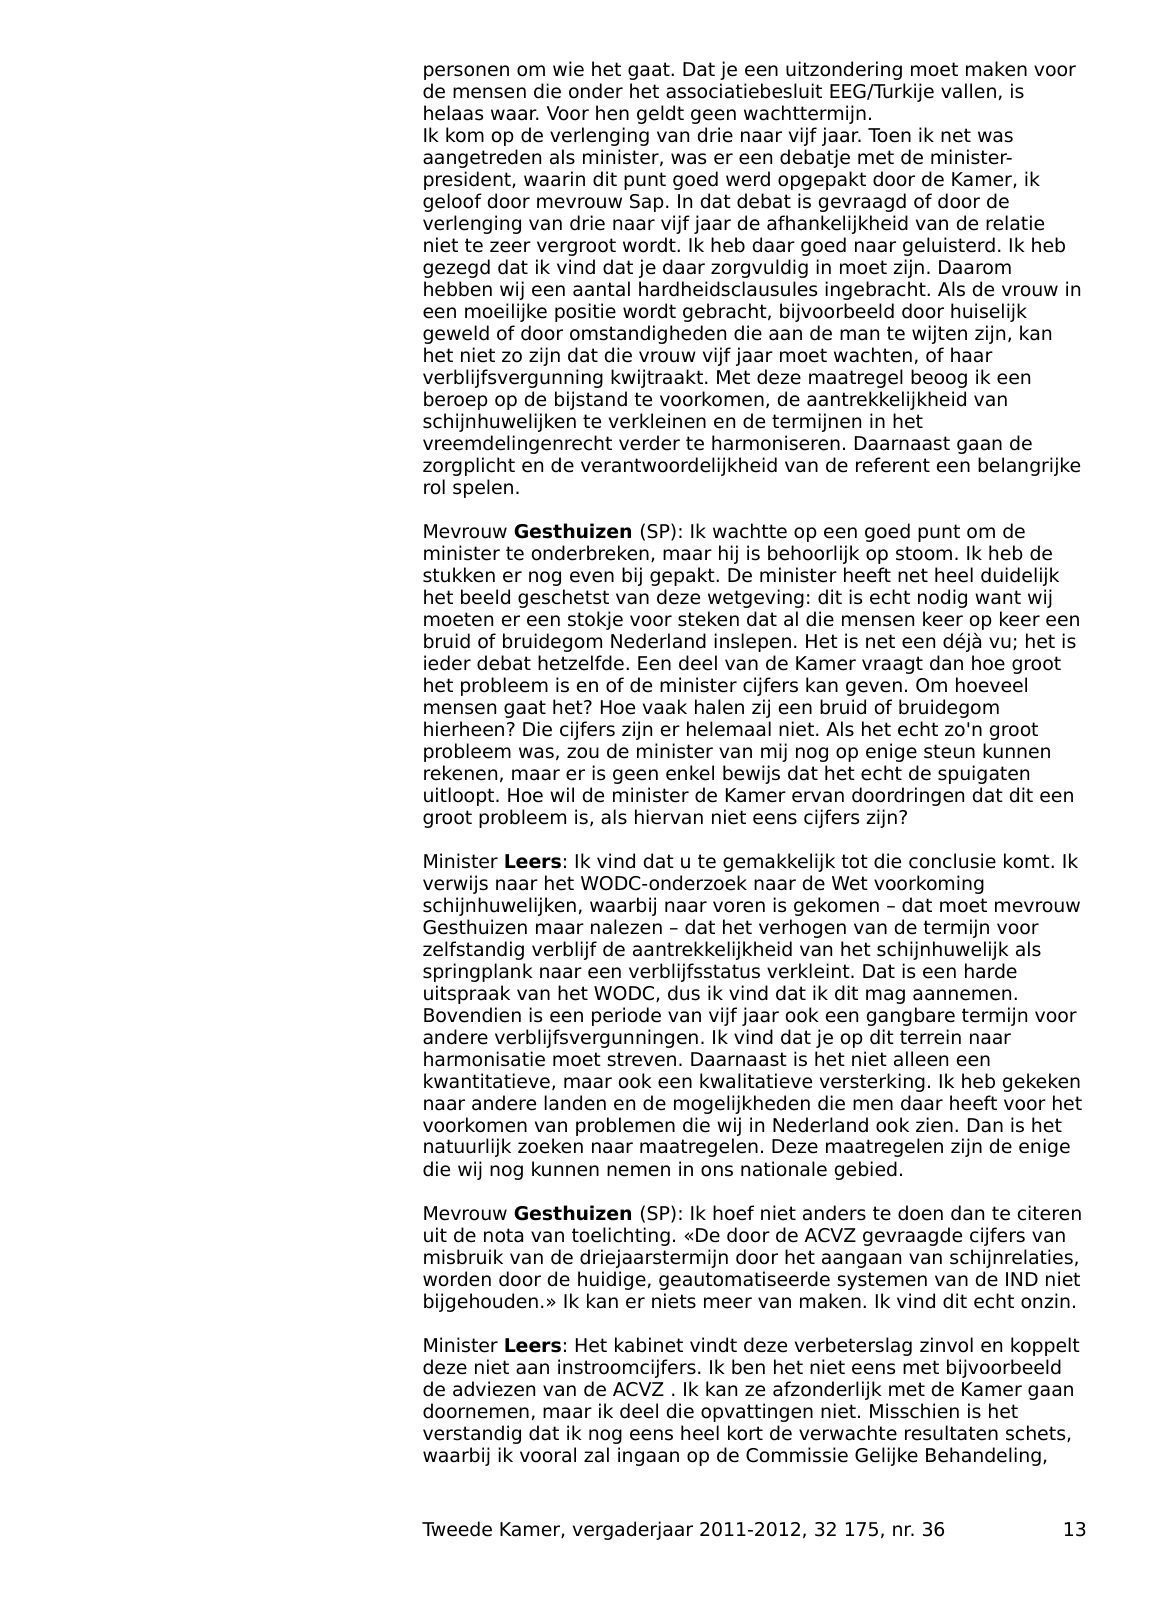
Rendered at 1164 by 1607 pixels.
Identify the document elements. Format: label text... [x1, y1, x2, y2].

text Minister Leers: Het kabinet vindt deze verbeterslag zinvol en koppelt deze niet aan instroomcijfers. Ik ben het niet eens met bijvoorbeeld de adviezen van de ACVZ . Ik kan ze afzonderlijk met de Kamer gaan doornemen, maar ik deel die opvattingen niet. Misschien is het verstandig dat ik nog eens heel kort de verwachte resultaten schets, waarbij ik vooral zal ingaan op de Commissie Gelijke Behandeling, [422, 1335, 1087, 1467]
text Ik kom op de verlenging van drie naar vijf jaar. Toen ik net was aangetreden als minister, was er een debatje met de minister-president, waarin dit punt goed werd opgepakt door de Kamer, ik geloof door mevrouw Sap. In dat debat is gevraagd of door de verlenging van drie naar vijf jaar de afhankelijkheid van de relatie niet te zeer vergroot wordt. Ik heb daar goed naar geluisterd. Ik heb gezegd dat ik vind dat je daar zorgvuldig in moet zijn. Daarom hebben wij een aantal hardheidsclausules ingebracht. Als de vrouw in een moeilijke positie wordt gebracht, bijvoorbeeld door huiselijk geweld of door omstandigheden die aan de man te wijten zijn, kan het niet zo zijn dat die vrouw vijf jaar moet wachten, of haar verblijfsvergunning kwijtraakt. Met deze maatregel beoog ik een beroep op de bijstand te voorkomen, de aantrekkelijkheid van schijnhuwelijken te verkleinen en de termijnen in het vreemdelingenrecht verder te harmoniseren. Daarnaast gaan de zorgplicht en de verantwoordelijkheid van de referent een belangrijke rol spelen. [422, 125, 1087, 499]
text Mevrouw Gesthuizen (SP): Ik hoef niet anders te doen dan te citeren uit de nota van toelichting. «De door de ACVZ gevraagde cijfers van misbruik van de driejaarstermijn door het aangaan van schijnrelaties, worden door de huidige, geautomatiseerde systemen van de IND niet bijgehouden.» Ik kan er niets meer van maken. Ik vind dit echt onzin. [422, 1203, 1087, 1312]
text Mevrouw Gesthuizen (SP): Ik wachtte op een goed punt om de minister te onderbreken, maar hij is behoorlijk op stoom. Ik heb de stukken er nog even bij gepakt. De minister heeft net heel duidelijk het beeld geschetst van deze wetgeving: dit is echt nodig want wij moeten er een stokje voor steken dat al die mensen keer op keer een bruid of bruidegom Nederland inslepen. Het is net een déjà vu; het is ieder debat hetzelfde. Een deel van de Kamer vraagt dan hoe groot het probleem is en of de minister cijfers kan geven. Om hoeveel mensen gaat het? Hoe vaak halen zij een bruid of bruidegom hierheen? Die cijfers zijn er helemaal niet. Als het echt zo'n groot probleem was, zou de minister van mij nog op enige steun kunnen rekenen, maar er is geen enkel bewijs dat het echt de spuigaten uitloopt. Hoe wil de minister de Kamer ervan doordringen dat dit een groot probleem is, als hiervan niet eens cijfers zijn? [422, 521, 1087, 828]
text personen om wie het gaat. Dat je een uitzondering moet maken voor de mensen die onder het associatiebesluit EEG/Turkije vallen, is helaas waar. Voor hen geldt geen wachttermijn. [422, 59, 1087, 125]
text Minister Leers: Ik vind dat u te gemakkelijk tot die conclusie komt. Ik verwijs naar het WODC-onderzoek naar de Wet voorkoming schijnhuwelijken, waarbij naar voren is gekomen – dat moet mevrouw Gesthuizen maar nalezen – dat het verhogen van de termijn voor zelfstandig verblijf de aantrekkelijkheid van het schijnhuwelijk als springplank naar een verblijfsstatus verkleint. Dat is een harde uitspraak van het WODC, dus ik vind dat ik dit mag aannemen. Bovendien is een periode van vijf jaar ook een gangbare termijn voor andere verblijfsvergunningen. Ik vind dat je op dit terrein naar harmonisatie moet streven. Daarnaast is het niet alleen een kwantitatieve, maar ook een kwalitatieve versterking. Ik heb gekeken naar andere landen en de mogelijkheden die men daar heeft voor het voorkomen van problemen die wij in Nederland ook zien. Dan is het natuurlijk zoeken naar maatregelen. Deze maatregelen zijn de enige die wij nog kunnen nemen in ons nationale gebied. [422, 851, 1087, 1180]
